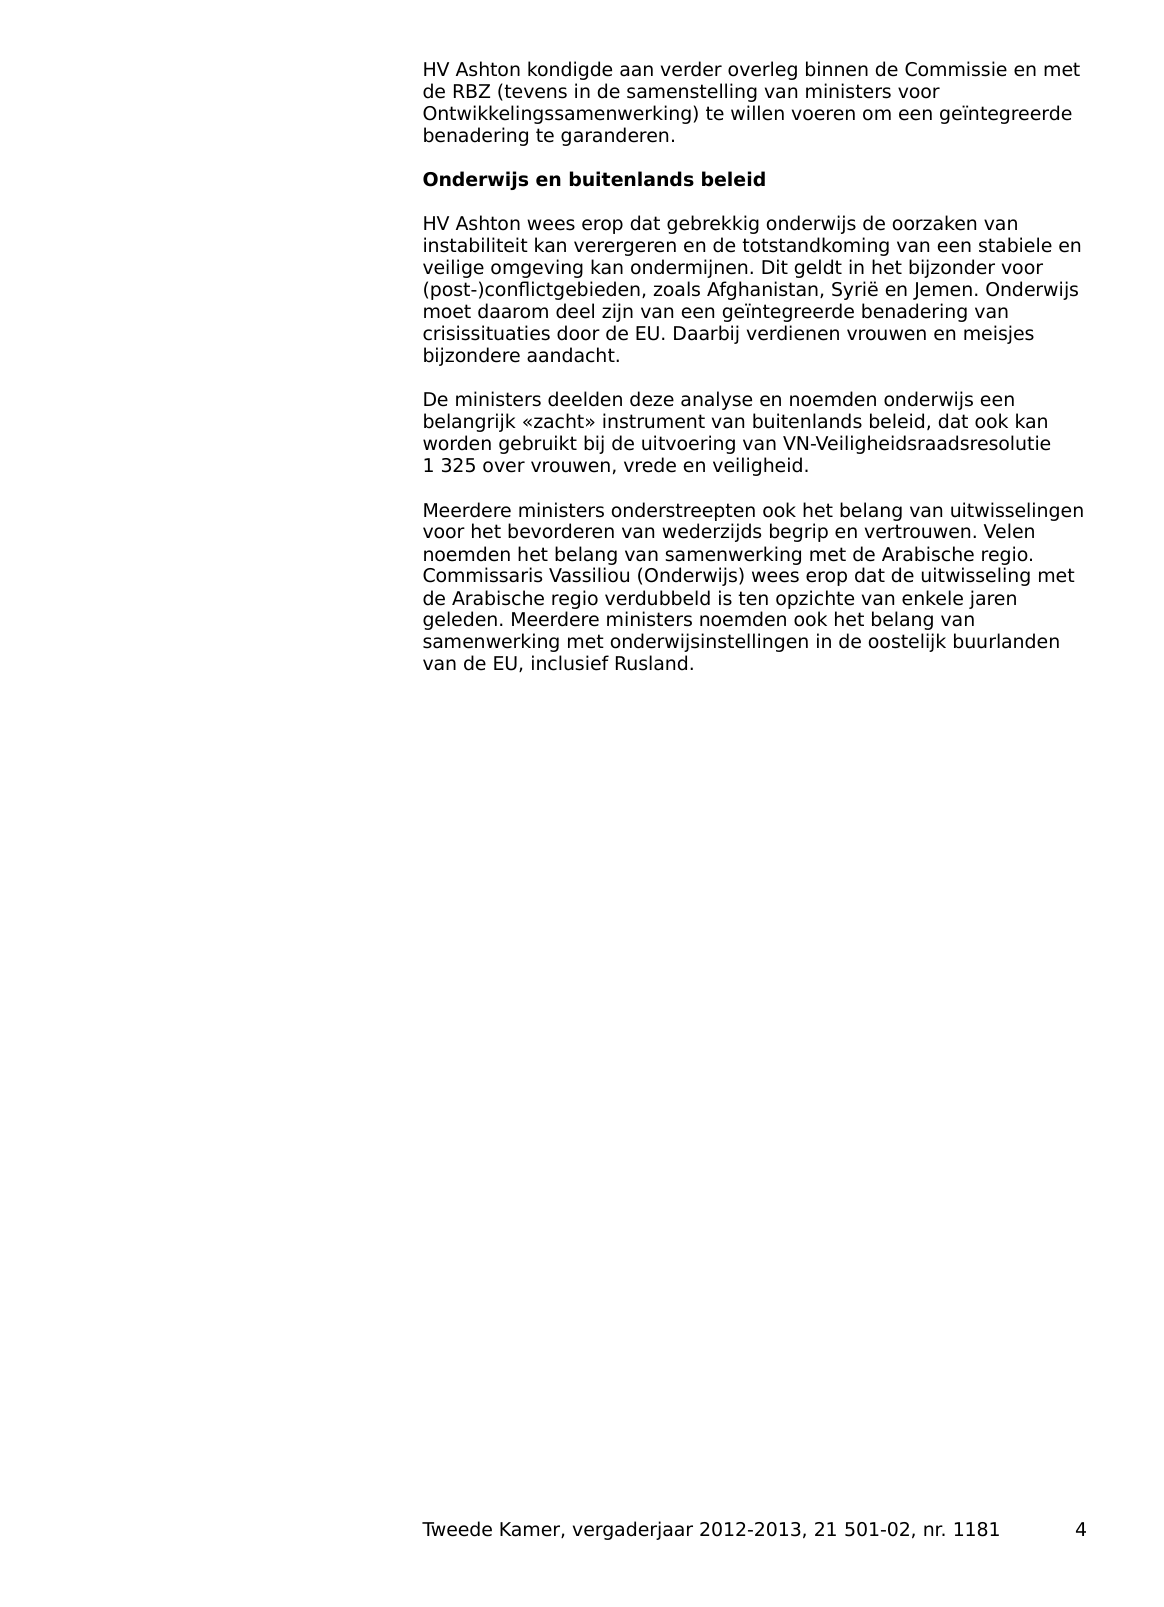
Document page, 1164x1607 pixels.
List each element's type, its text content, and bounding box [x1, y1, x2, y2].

text Meerdere ministers onderstreepten ook het belang van uitwisselingen voor het bevorderen van wederzijds begrip en vertrouwen. Velen noemden het belang van samenwerking met de Arabische regio. Commissaris Vassiliou (Onderwijs) wees erop dat de uitwisseling met de Arabische regio verdubbeld is ten opzichte van enkele jaren geleden. Meerdere ministers noemden ook het belang van samenwerking met onderwijsinstellingen in de oostelijk buurlanden van de EU, inclusief Rusland. [422, 499, 1087, 675]
text HV Ashton kondigde aan verder overleg binnen de Commissie en met de RBZ (tevens in de samenstelling van ministers voor Ontwikkelingssamenwerking) te willen voeren om een geïntegreerde benadering te garanderen. [422, 59, 1087, 147]
subtitle Onderwijs en buitenlands beleid [422, 169, 1087, 191]
text HV Ashton wees erop dat gebrekkig onderwijs de oorzaken van instabiliteit kan verergeren en de totstandkoming van een stabiele en veilige omgeving kan ondermijnen. Dit geldt in het bijzonder voor (post-)conflictgebieden, zoals Afghanistan, Syrië en Jemen. Onderwijs moet daarom deel zijn van een geïntegreerde benadering van crisissituaties door de EU. Daarbij verdienen vrouwen en meisjes bijzondere aandacht. [422, 213, 1087, 367]
text De ministers deelden deze analyse en noemden onderwijs een belangrijk «zacht» instrument van buitenlands beleid, dat ook kan worden gebruikt bij de uitvoering van VN-Veiligheidsraadsresolutie 1 325 over vrouwen, vrede en veiligheid. [422, 389, 1087, 477]
